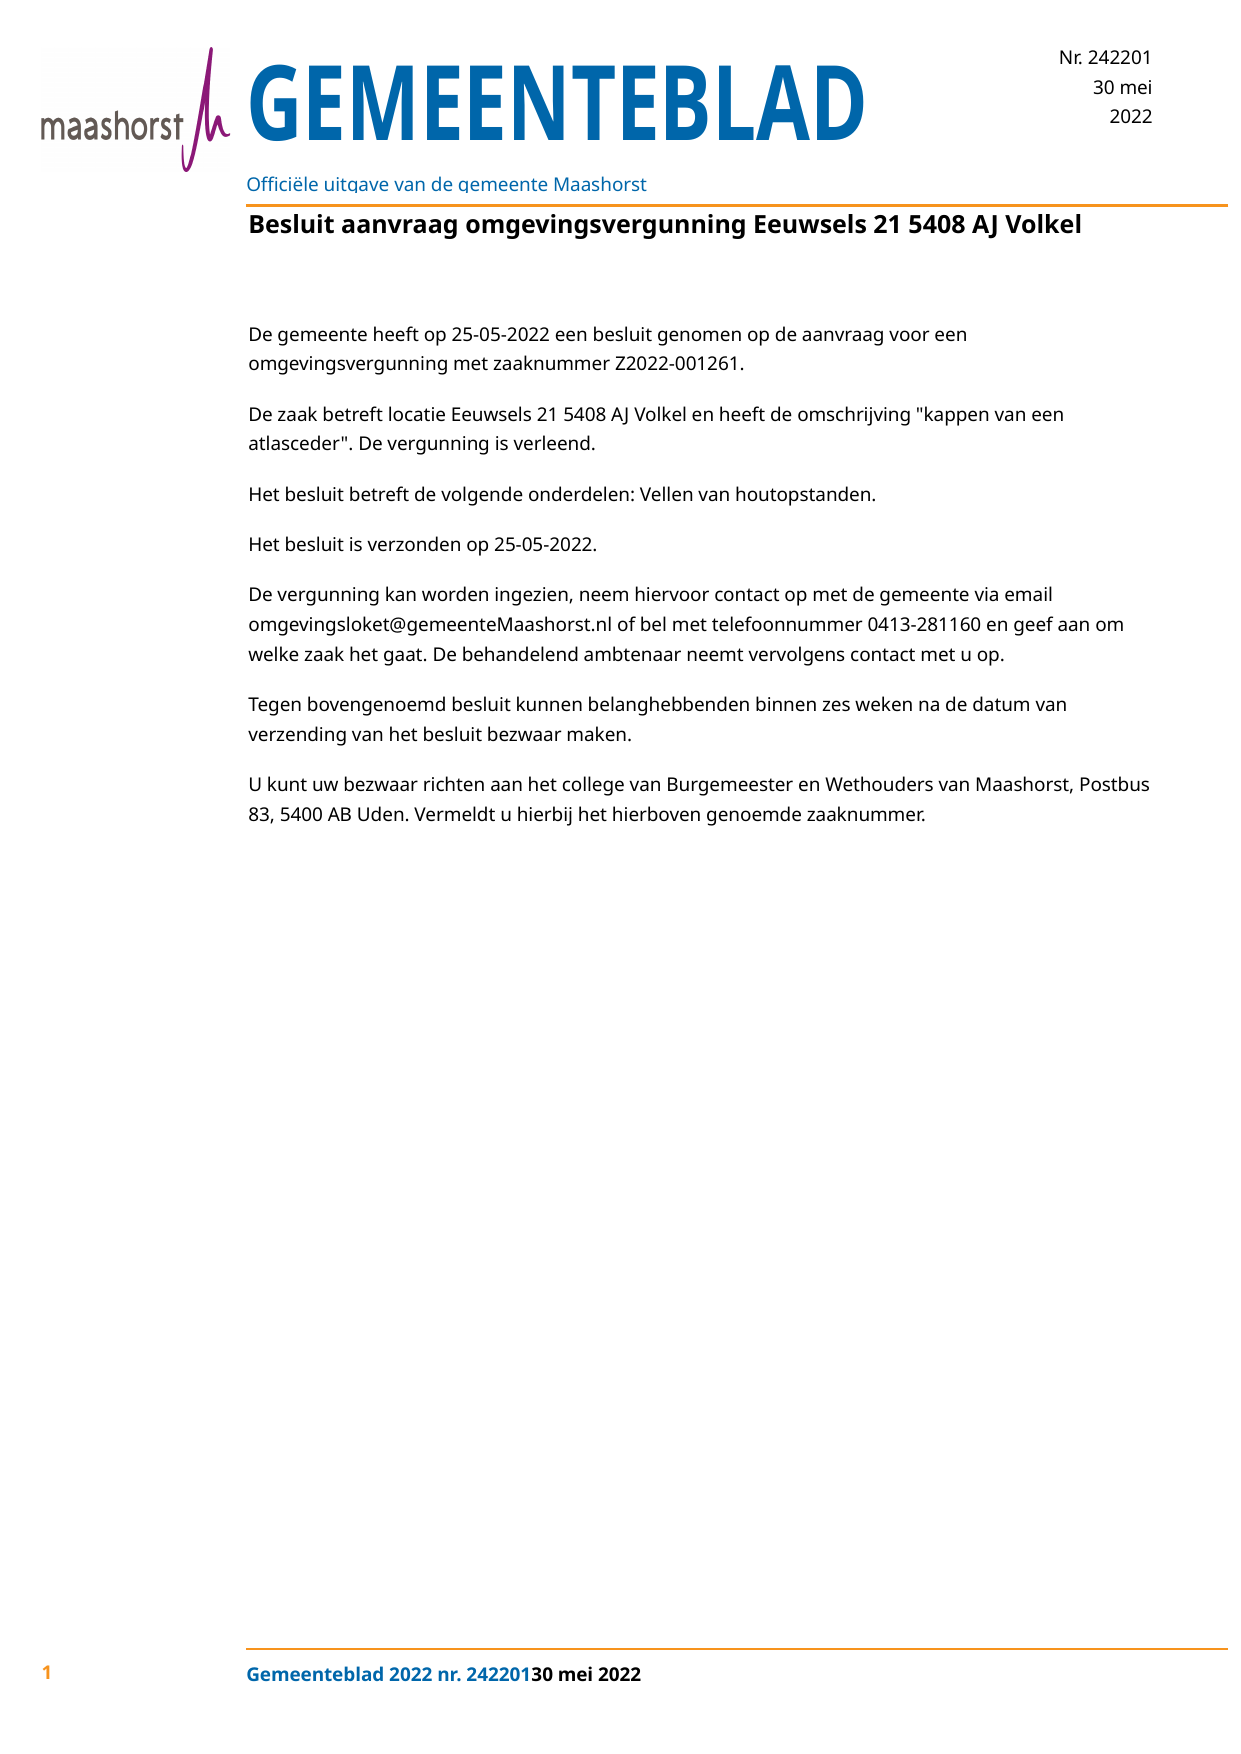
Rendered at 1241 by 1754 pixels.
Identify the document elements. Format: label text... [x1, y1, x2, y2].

text De zaak betreft locatie Eeuwsels 21 5408 AJ Volkel en heeft de omschrijving "kappen van een atlasceder". De vergunning is verleend. [248, 401, 1152, 456]
text U kunt uw bezwaar richten aan het college van Burgemeester en Wethouders van Maashorst, Postbus 83, 5400 AB Uden. Vermeldt u hierbij het hierboven genoemde zaaknummer. [248, 771, 1152, 826]
text Tegen bovengenoemd besluit kunnen belanghebbenden binnen zes weken na de datum van verzending van het besluit bezwaar maken. [248, 691, 1152, 746]
picture [41, 47, 231, 172]
text Het besluit is verzonden op 25-05-2022. [248, 531, 1152, 557]
text Besluit aanvraag omgevingsvergunning Eeuwsels 21 5408 AJ Volkel [248, 207, 1152, 241]
text De vergunning kan worden ingezien, neem hiervoor contact op met de gemeente via email omgevingsloket@gemeenteMaashorst.nl of bel met telefoonnummer 0413-281160 en geef aan om welke zaak het gaat. De behandelend ambtenaar neemt vervolgens contact met u op. [248, 582, 1152, 666]
text De gemeente heeft op 25-05-2022 een besluit genomen op de aanvraag voor een omgevingsvergunning met zaaknummer Z2022-001261. [248, 321, 1152, 376]
text Het besluit betreft de volgende onderdelen: Vellen van houtopstanden. [248, 481, 1152, 506]
